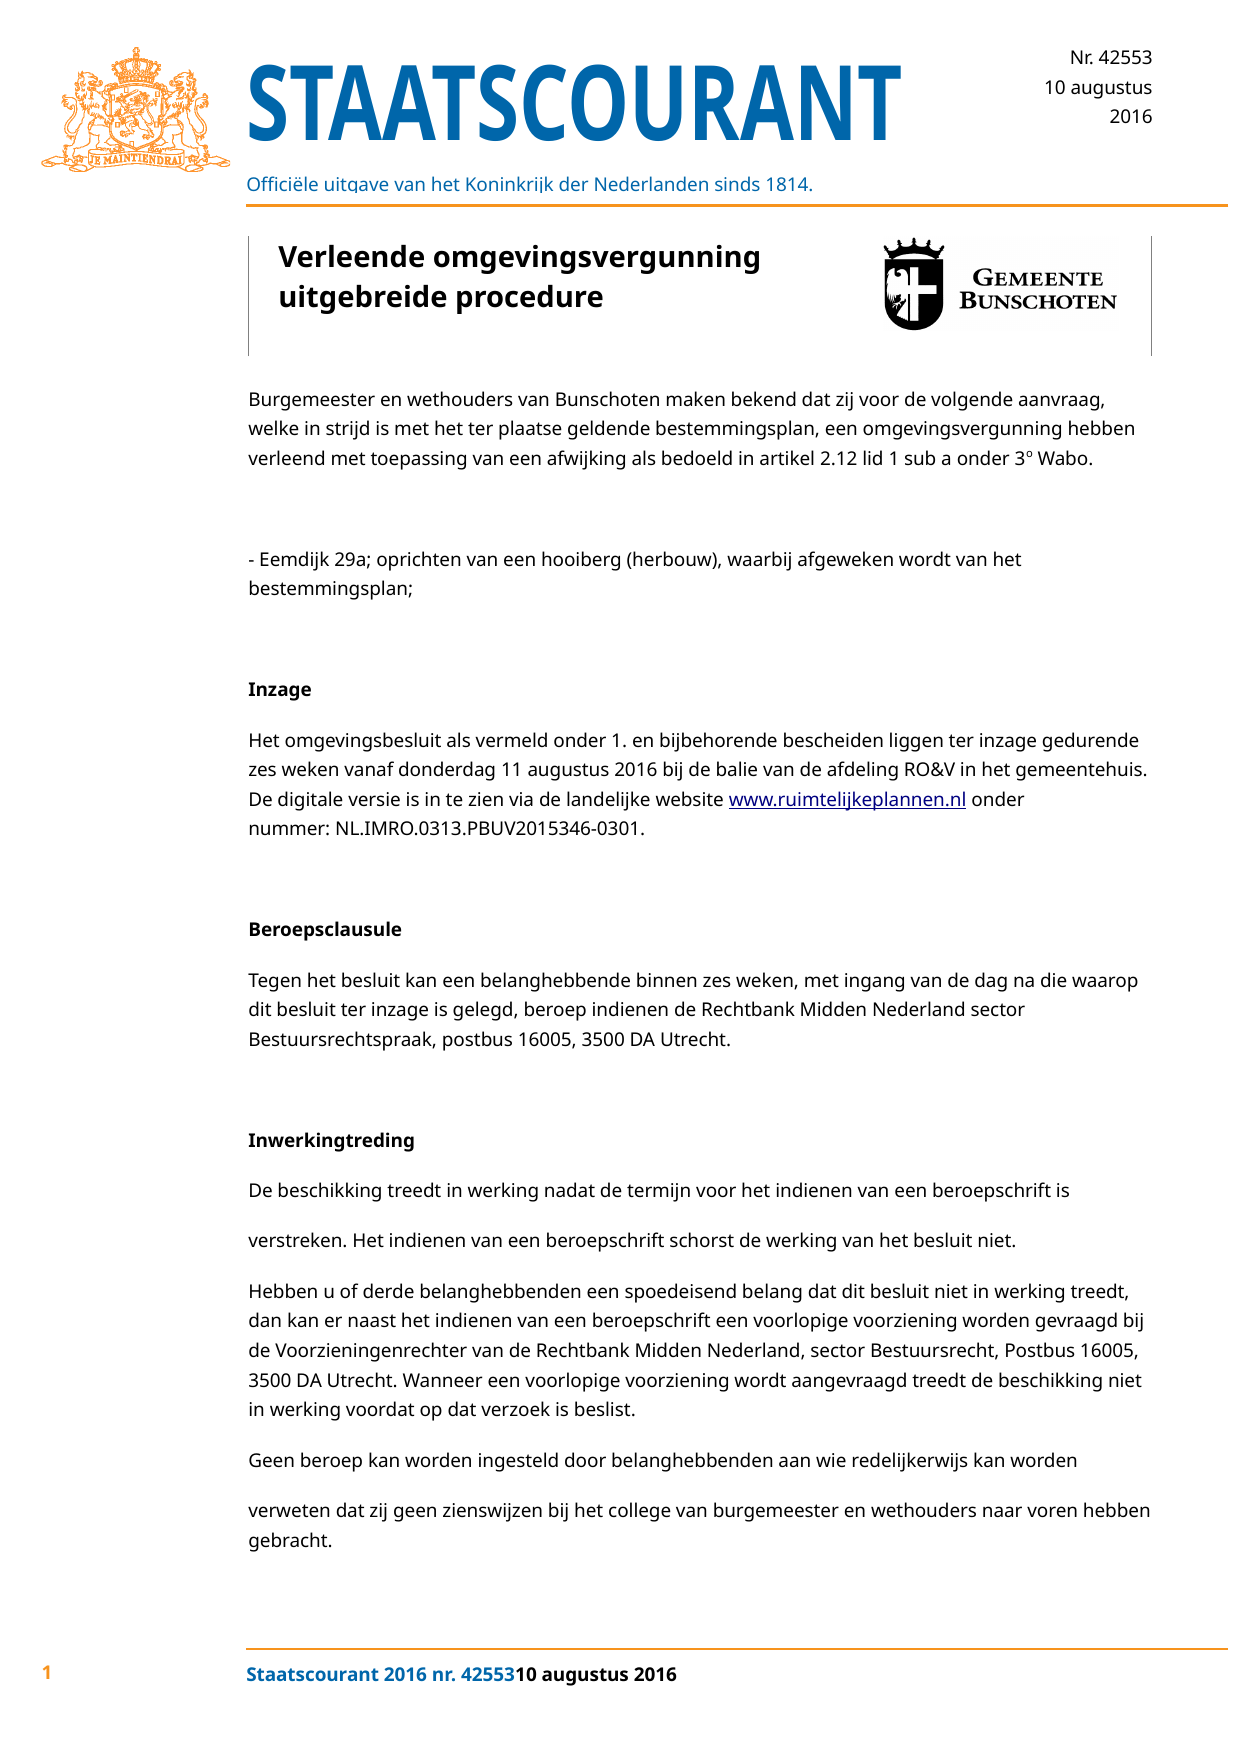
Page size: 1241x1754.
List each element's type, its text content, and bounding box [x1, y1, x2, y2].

text Burgemeester en wethouders van Bunschoten maken bekend dat zij voor de volgende aanvraag, welke in strijd is met het ter plaatse geldende bestemmingsplan, een omgevingsvergunning hebben verleend met toepassing van een afwijking als bedoeld in artikel 2.12 lid 1 sub a onder 3o Wabo. [248, 386, 1152, 471]
picture [882, 236, 1119, 331]
text Tegen het besluit kan een belanghebbende binnen zes weken, met ingang van de dag na die waarop dit besluit ter inzage is gelegd, beroep indienen de Rechtbank Midden Nederland sector Bestuursrechtspraak, postbus 16005, 3500 DA Utrecht. [248, 967, 1152, 1052]
text Inwerkingtreding [248, 1127, 1152, 1152]
text Geen beroep kan worden ingesteld door belanghebbenden aan wie redelijkerwijs kan worden [248, 1447, 1152, 1472]
text verweten dat zij geen zienswijzen bij het college van burgemeester en wethouders naar voren hebben gebracht. [248, 1497, 1152, 1552]
text Inzage [248, 676, 1152, 702]
table_header [850, 236, 1151, 356]
text Het omgevingsbesluit als vermeld onder 1. en bijbehorende bescheiden liggen ter inzage gedurende zes weken vanaf donderdag 11 augustus 2016 bij de balie van de afdeling RO&V in het gemeentehuis. De digitale versie is in te zien via de landelijke website www.ruimtelijkeplannen.nl onder nummer: NL.IMRO.0313.PBUV2015346-0301. [248, 727, 1152, 841]
table_header Verleende omgevingsvergunning uitgebreide procedure [249, 236, 850, 356]
text verstreken. Het indienen van een beroepschrift schorst de werking van het besluit niet. [248, 1228, 1152, 1253]
text De beschikking treedt in werking nadat de termijn voor het indienen van een beroepschrift is [248, 1177, 1152, 1203]
text Hebben u of derde belanghebbenden een spoedeisend belang dat dit besluit niet in werking treedt, dan kan er naast het indienen van een beroepschrift een voorlopige voorziening worden gevraagd bij de Voorzieningenrechter van de Rechtbank Midden Nederland, sector Bestuursrecht, Postbus 16005, 3500 DA Utrecht. Wanneer een voorlopige voorziening wordt aangevraagd treedt de beschikking niet in werking voordat op dat verzoek is beslist. [248, 1278, 1152, 1422]
picture [41, 47, 231, 172]
text Beroepsclausule [248, 916, 1152, 942]
text - Eemdijk 29a; oprichten van een hooiberg (herbouw), waarbij afgeweken wordt van het bestemmingsplan; [248, 546, 1152, 601]
